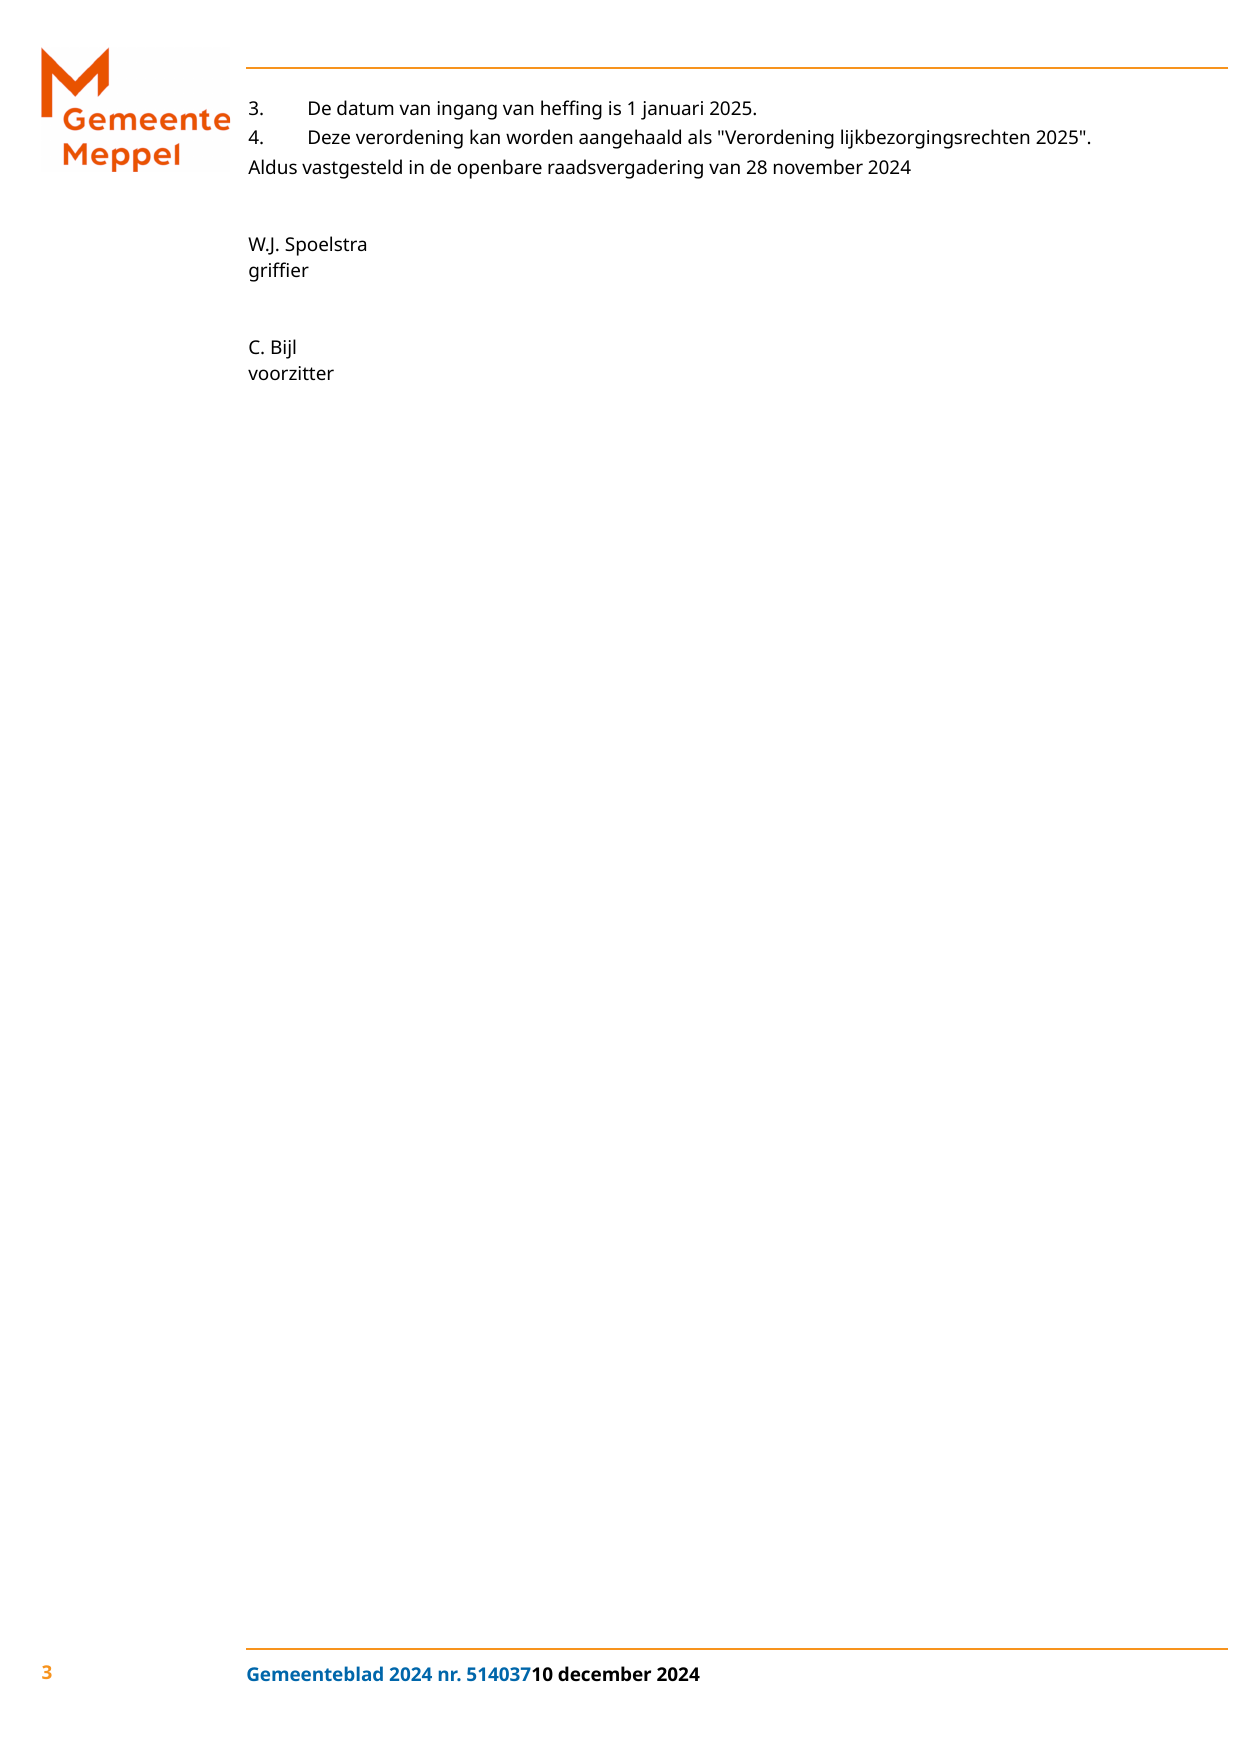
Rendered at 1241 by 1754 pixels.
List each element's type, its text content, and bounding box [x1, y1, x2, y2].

text W.J. Spoelstra [248, 231, 1152, 257]
text C. Bijl [248, 334, 1152, 360]
list Deze verordening kan worden aangehaald als "Verordening lijkbezorgingsrechten 2025". [248, 124, 1152, 150]
text voorzitter [248, 360, 1152, 386]
picture [41, 47, 231, 172]
list De datum van ingang van heffing is 1 januari 2025. [248, 95, 1152, 121]
text griffier [248, 257, 1152, 283]
text Aldus vastgesteld in de openbare raadsvergadering van 28 november 2024 [248, 154, 1152, 180]
